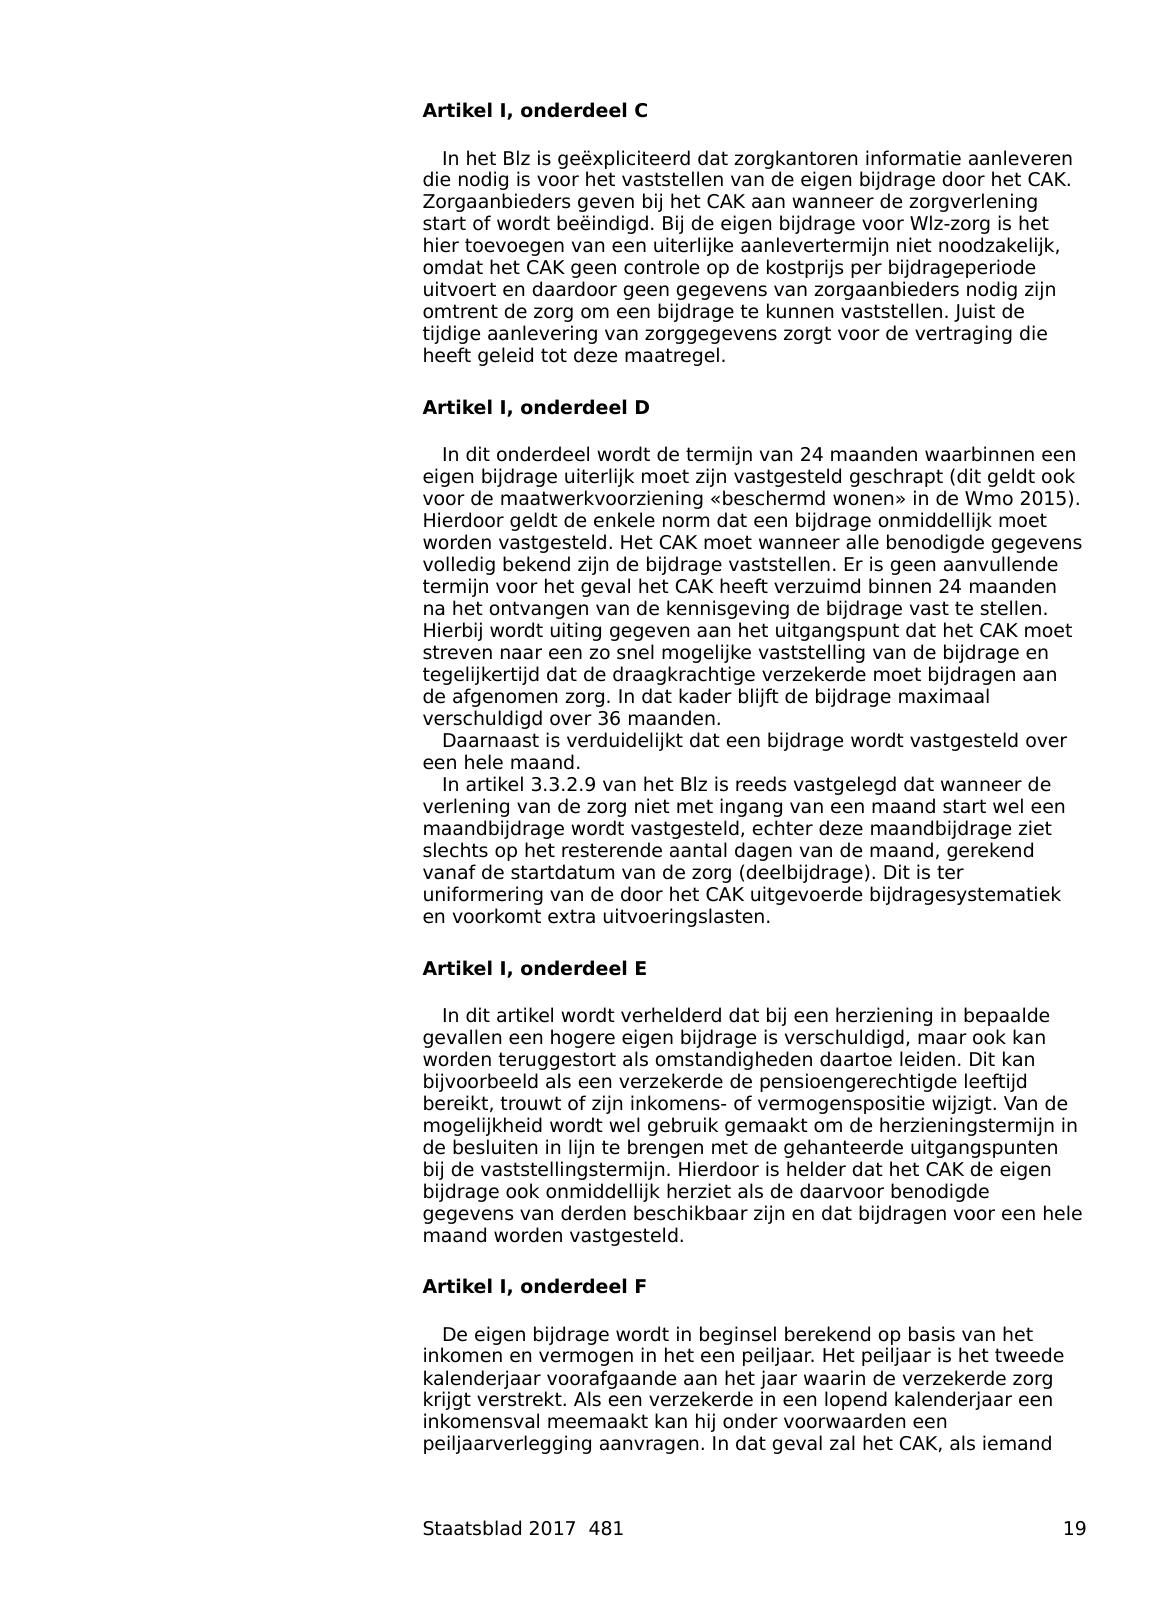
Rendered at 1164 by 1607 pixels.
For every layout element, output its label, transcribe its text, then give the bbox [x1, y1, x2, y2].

text In dit onderdeel wordt de termijn van 24 maanden waarbinnen een eigen bijdrage uiterlijk moet zijn vastgesteld geschrapt (dit geldt ook voor de maatwerkvoorziening «beschermd wonen» in de Wmo 2015). Hierdoor geldt de enkele norm dat een bijdrage onmiddellijk moet worden vastgesteld. Het CAK moet wanneer alle benodigde gegevens volledig bekend zijn de bijdrage vaststellen. Er is geen aanvullende termijn voor het geval het CAK heeft verzuimd binnen 24 maanden na het ontvangen van de kennisgeving de bijdrage vast te stellen. Hierbij wordt uiting gegeven aan het uitgangspunt dat het CAK moet streven naar een zo snel mogelijke vaststelling van de bijdrage en tegelijkertijd dat de draagkrachtige verzekerde moet bijdragen aan de afgenomen zorg. In dat kader blijft de bijdrage maximaal verschuldigd over 36 maanden. [422, 444, 1087, 730]
subtitle Artikel I, onderdeel E [422, 958, 1087, 980]
text In dit artikel wordt verhelderd dat bij een herziening in bepaalde gevallen een hogere eigen bijdrage is verschuldigd, maar ook kan worden teruggestort als omstandigheden daartoe leiden. Dit kan bijvoorbeeld als een verzekerde de pensioengerechtigde leeftijd bereikt, trouwt of zijn inkomens- of vermogenspositie wijzigt. Van de mogelijkheid wordt wel gebruik gemaakt om de herzieningstermijn in de besluiten in lijn te brengen met de gehanteerde uitgangspunten bij de vaststellingstermijn. Hierdoor is helder dat het CAK de eigen bijdrage ook onmiddellijk herziet als de daarvoor benodigde gegevens van derden beschikbaar zijn en dat bijdragen voor een hele maand worden vastgesteld. [422, 1005, 1087, 1246]
subtitle Artikel I, onderdeel D [422, 397, 1087, 419]
text De eigen bijdrage wordt in beginsel berekend op basis van het inkomen en vermogen in het een peiljaar. Het peiljaar is het tweede kalenderjaar voorafgaande aan het jaar waarin de verzekerde zorg krijgt verstrekt. Als een verzekerde in een lopend kalenderjaar een inkomensval meemaakt kan hij onder voorwaarden een peiljaarverlegging aanvragen. In dat geval zal het CAK, als iemand [422, 1323, 1087, 1455]
subtitle Artikel I, onderdeel C [422, 100, 1087, 122]
text Daarnaast is verduidelijkt dat een bijdrage wordt vastgesteld over een hele maand. [422, 730, 1087, 774]
text In het Blz is geëxpliciteerd dat zorgkantoren informatie aanleveren die nodig is voor het vaststellen van de eigen bijdrage door het CAK. Zorgaanbieders geven bij het CAK aan wanneer de zorgverlening start of wordt beëindigd. Bij de eigen bijdrage voor Wlz-zorg is het hier toevoegen van een uiterlijke aanlevertermijn niet noodzakelijk, omdat het CAK geen controle op de kostprijs per bijdrageperiode uitvoert en daardoor geen gegevens van zorgaanbieders nodig zijn omtrent de zorg om een bijdrage te kunnen vaststellen. Juist de tijdige aanlevering van zorggegevens zorgt voor de vertraging die heeft geleid tot deze maatregel. [422, 147, 1087, 367]
text In artikel 3.3.2.9 van het Blz is reeds vastgelegd dat wanneer de verlening van de zorg niet met ingang van een maand start wel een maandbijdrage wordt vastgesteld, echter deze maandbijdrage ziet slechts op het resterende aantal dagen van de maand, gerekend vanaf de startdatum van de zorg (deelbijdrage). Dit is ter uniformering van de door het CAK uitgevoerde bijdragesystematiek en voorkomt extra uitvoeringslasten. [422, 774, 1087, 928]
subtitle Artikel I, onderdeel F [422, 1276, 1087, 1298]
